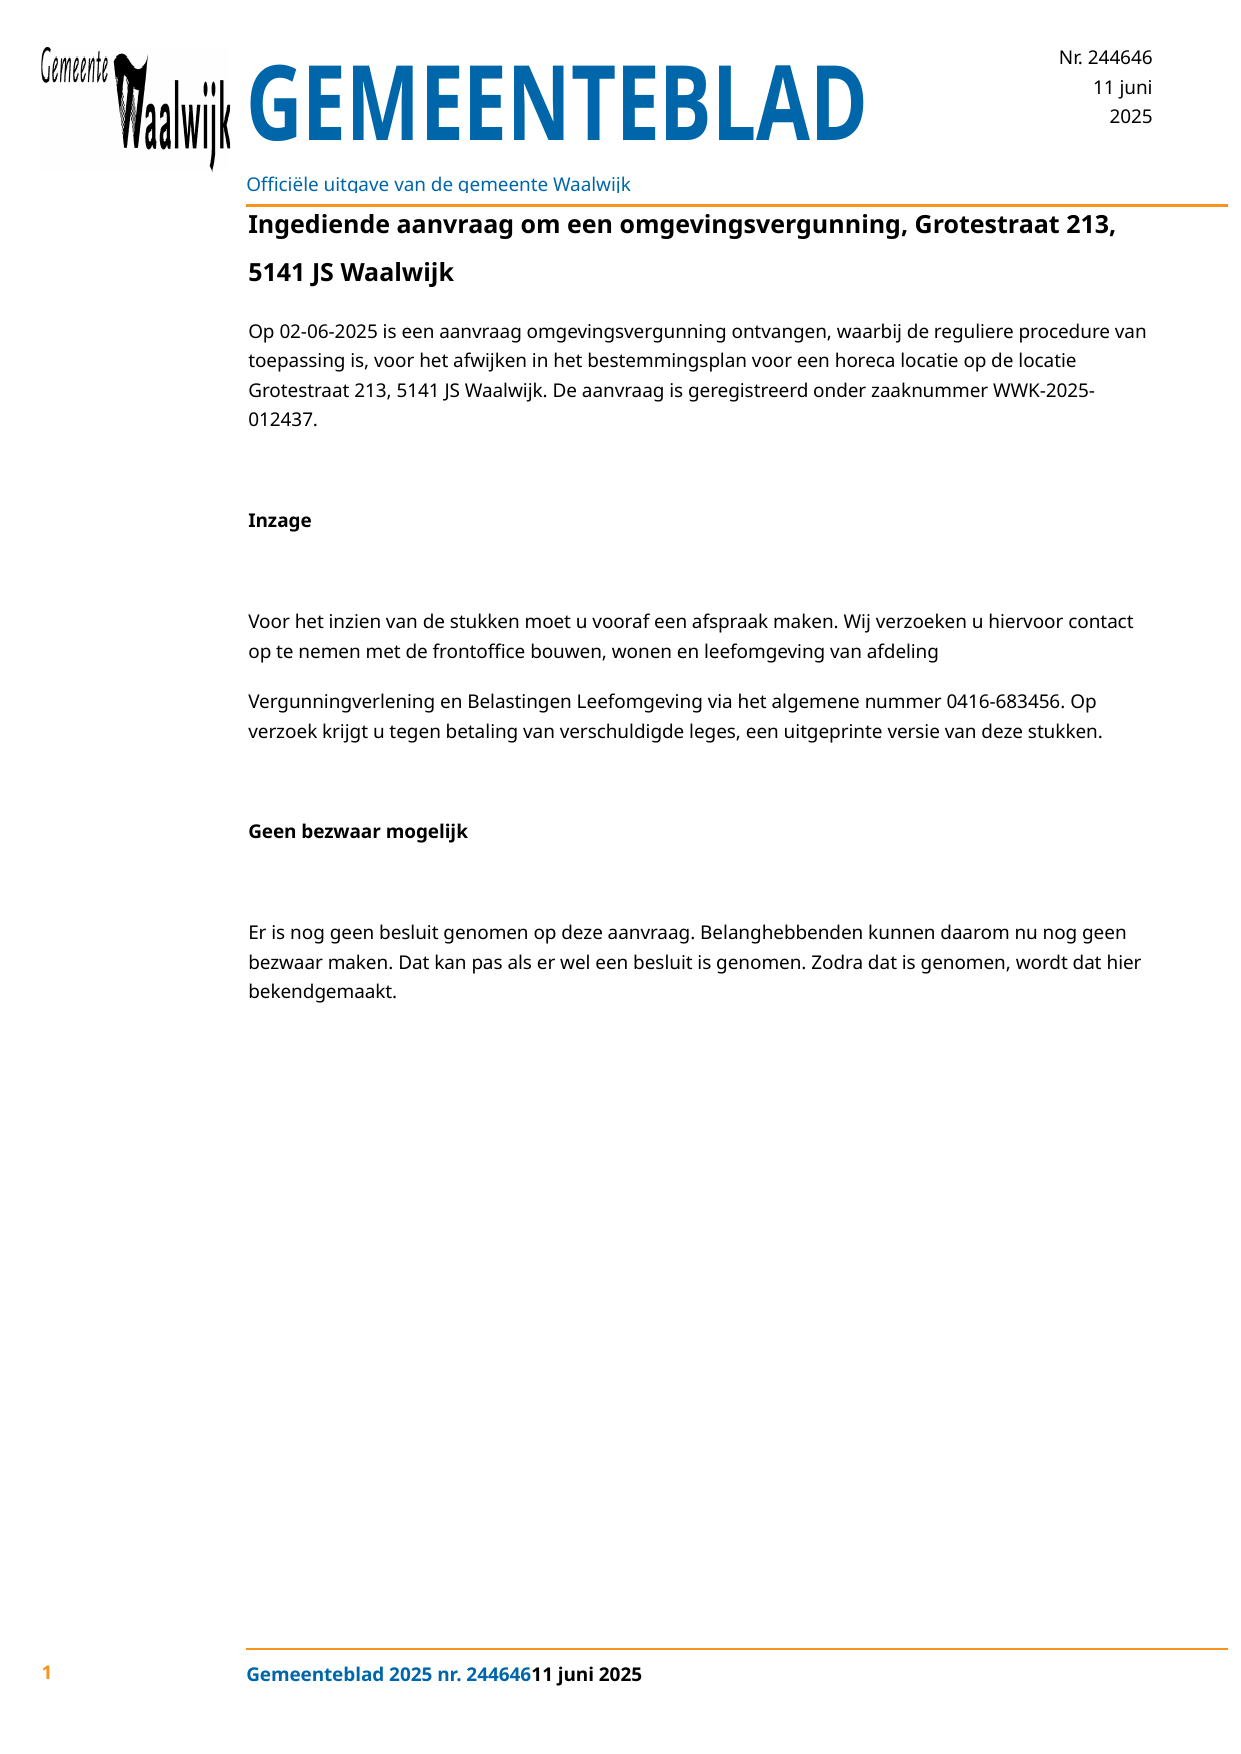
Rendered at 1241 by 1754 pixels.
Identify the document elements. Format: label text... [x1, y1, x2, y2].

text Inzage [248, 507, 1152, 533]
text Ingediende aanvraag om een omgevingsvergunning, Grotestraat 213, 5141 JS Waalwijk [248, 207, 1152, 288]
text Er is nog geen besluit genomen op deze aanvraag. Belanghebbenden kunnen daarom nu nog geen bezwaar maken. Dat kan pas als er wel een besluit is genomen. Zodra dat is genomen, wordt dat hier bekendgemaakt. [248, 919, 1152, 1004]
text Vergunningverlening en Belastingen Leefomgeving via het algemene nummer 0416-683456. Op verzoek krijgt u tegen betaling van verschuldigde leges, een uitgeprinte versie van deze stukken. [248, 688, 1152, 744]
text Op 02-06-2025 is een aanvraag omgevingsvergunning ontvangen, waarbij de reguliere procedure van toepassing is, voor het afwijken in het bestemmingsplan voor een horeca locatie op de locatie Grotestraat 213, 5141 JS Waalwijk. De aanvraag is geregistreerd onder zaaknummer WWK-2025-012437. [248, 318, 1152, 432]
text Voor het inzien van de stukken moet u vooraf een afspraak maken. Wij verzoeken u hiervoor contact op te nemen met de frontoffice bouwen, wonen en leefomgeving van afdeling [248, 608, 1152, 664]
picture [41, 47, 231, 172]
text Geen bezwaar mogelijk [248, 819, 1152, 844]
